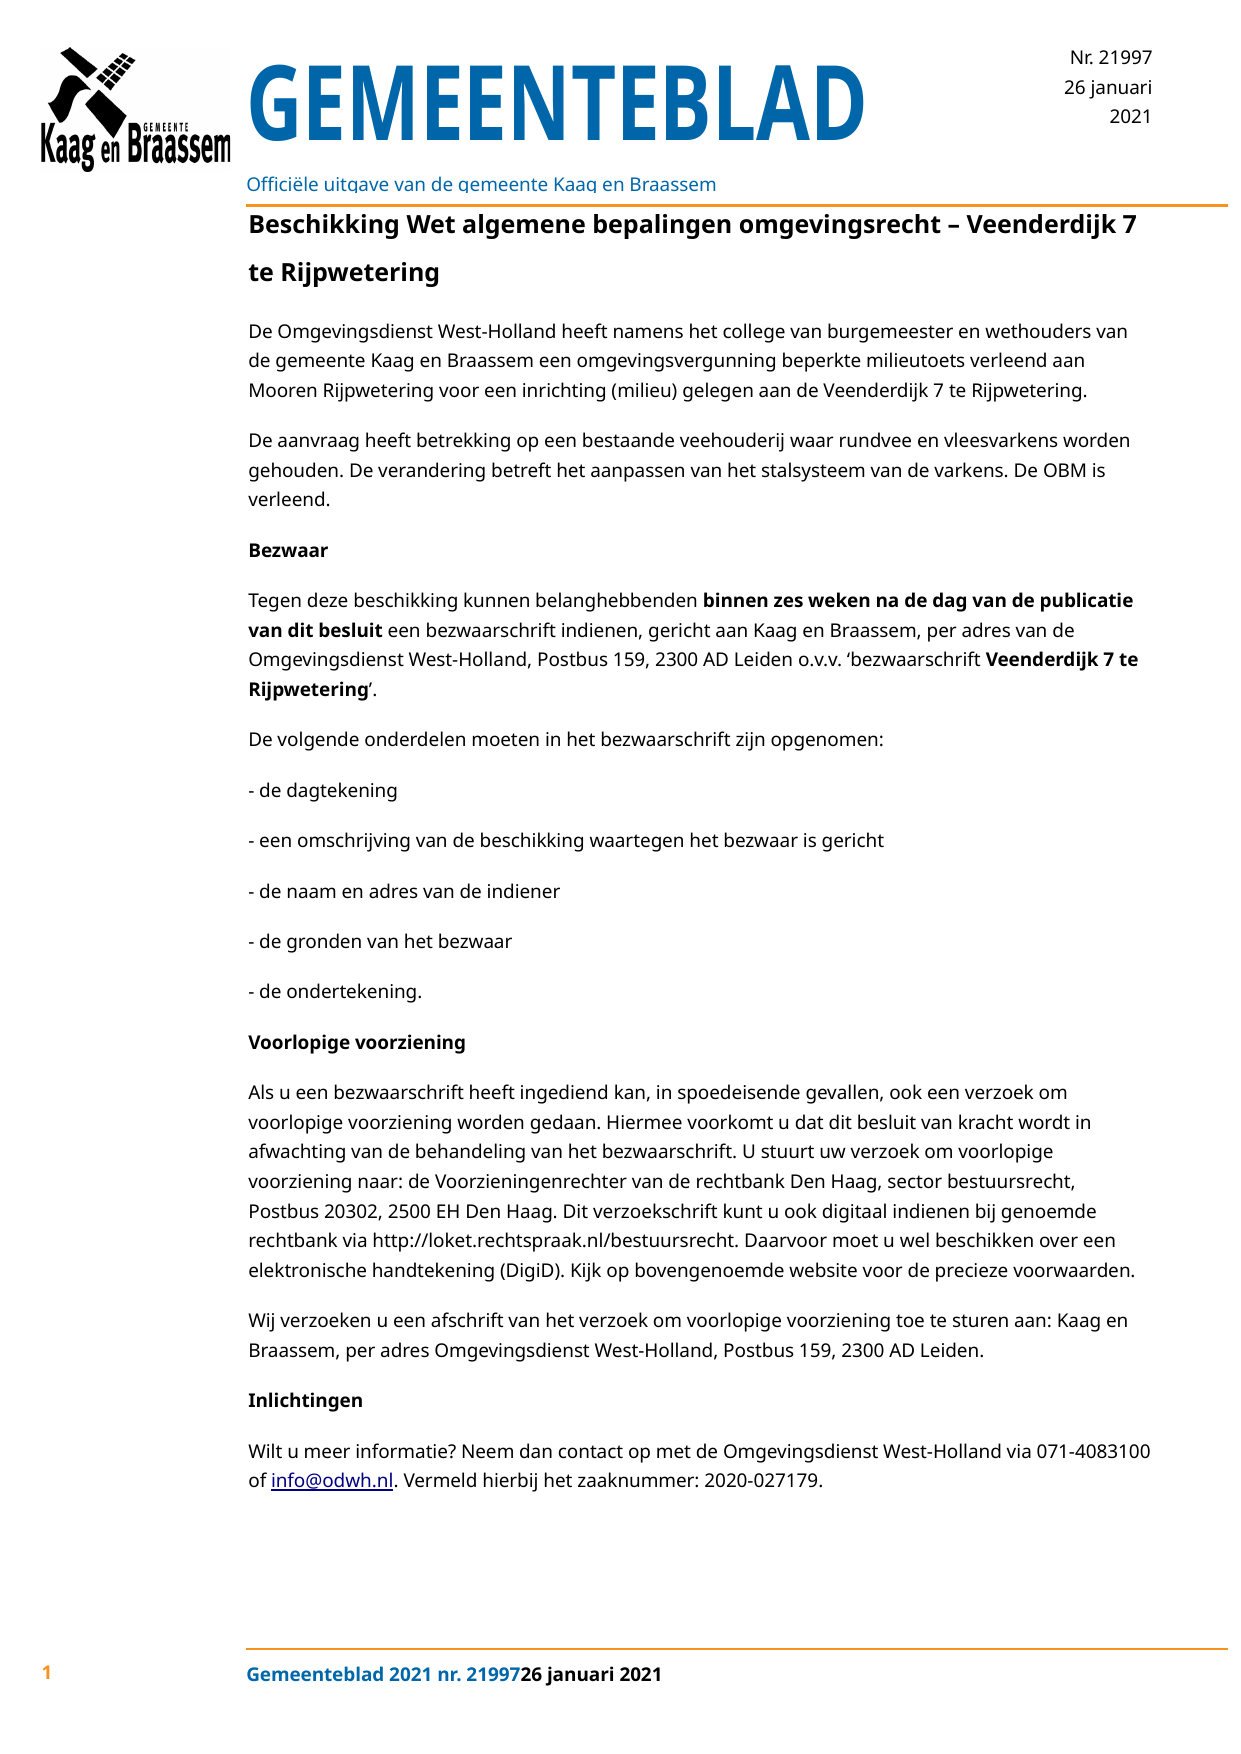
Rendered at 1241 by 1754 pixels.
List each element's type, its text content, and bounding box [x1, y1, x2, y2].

text - de gronden van het bezwaar [248, 928, 1152, 954]
text Bezwaar [248, 537, 1152, 563]
text Inlichtingen [248, 1387, 1152, 1413]
text Als u een bezwaarschrift heeft ingediend kan, in spoedeisende gevallen, ook een verzoek om voorlopige voorziening worden gedaan. Hiermee voorkomt u dat dit besluit van kracht wordt in afwachting van de behandeling van het bezwaarschrift. U stuurt uw verzoek om voorlopige voorziening naar: de Voorzieningenrechter van de rechtbank Den Haag, sector bestuursrecht, Postbus 20302, 2500 EH Den Haag. Dit verzoekschrift kunt u ook digitaal indienen bij genoemde rechtbank via http://loket.rechtspraak.nl/bestuursrecht. Daarvoor moet u wel beschikken over een elektronische handtekening (DigiD). Kijk op bovengenoemde website voor de precieze voorwaarden. [248, 1079, 1152, 1283]
text - de ondertekening. [248, 979, 1152, 1004]
text Wij verzoeken u een afschrift van het verzoek om voorlopige voorziening toe te sturen aan: Kaag en Braassem, per adres Omgevingsdienst West-Holland, Postbus 159, 2300 AD Leiden. [248, 1307, 1152, 1363]
text Tegen deze beschikking kunnen belanghebbenden binnen zes weken na de dag van de publicatie van dit besluit een bezwaarschrift indienen, gericht aan Kaag en Braassem, per adres van de Omgevingsdienst West-Holland, Postbus 159, 2300 AD Leiden o.v.v. ‘bezwaarschrift Veenderdijk 7 te Rijpwetering’. [248, 587, 1152, 702]
text - de naam en adres van de indiener [248, 878, 1152, 904]
picture [41, 47, 231, 172]
text Beschikking Wet algemene bepalingen omgevingsrecht – Veenderdijk 7 te Rijpwetering [248, 207, 1152, 288]
text De volgende onderdelen moeten in het bezwaarschrift zijn opgenomen: [248, 727, 1152, 752]
text - een omschrijving van de beschikking waartegen het bezwaar is gericht [248, 827, 1152, 853]
text De Omgevingsdienst West-Holland heeft namens het college van burgemeester en wethouders van de gemeente Kaag en Braassem een omgevingsvergunning beperkte milieutoets verleend aan Mooren Rijpwetering voor een inrichting (milieu) gelegen aan de Veenderdijk 7 te Rijpwetering. [248, 318, 1152, 403]
text De aanvraag heeft betrekking op een bestaande veehouderij waar rundvee en vleesvarkens worden gehouden. De verandering betreft het aanpassen van het stalsysteem van de varkens. De OBM is verleend. [248, 427, 1152, 512]
text Wilt u meer informatie? Neem dan contact op met de Omgevingsdienst West-Holland via 071-4083100 of info@odwh.nl. Vermeld hierbij het zaaknummer: 2020-027179. [248, 1438, 1152, 1493]
text - de dagtekening [248, 777, 1152, 803]
text Voorlopige voorziening [248, 1029, 1152, 1055]
